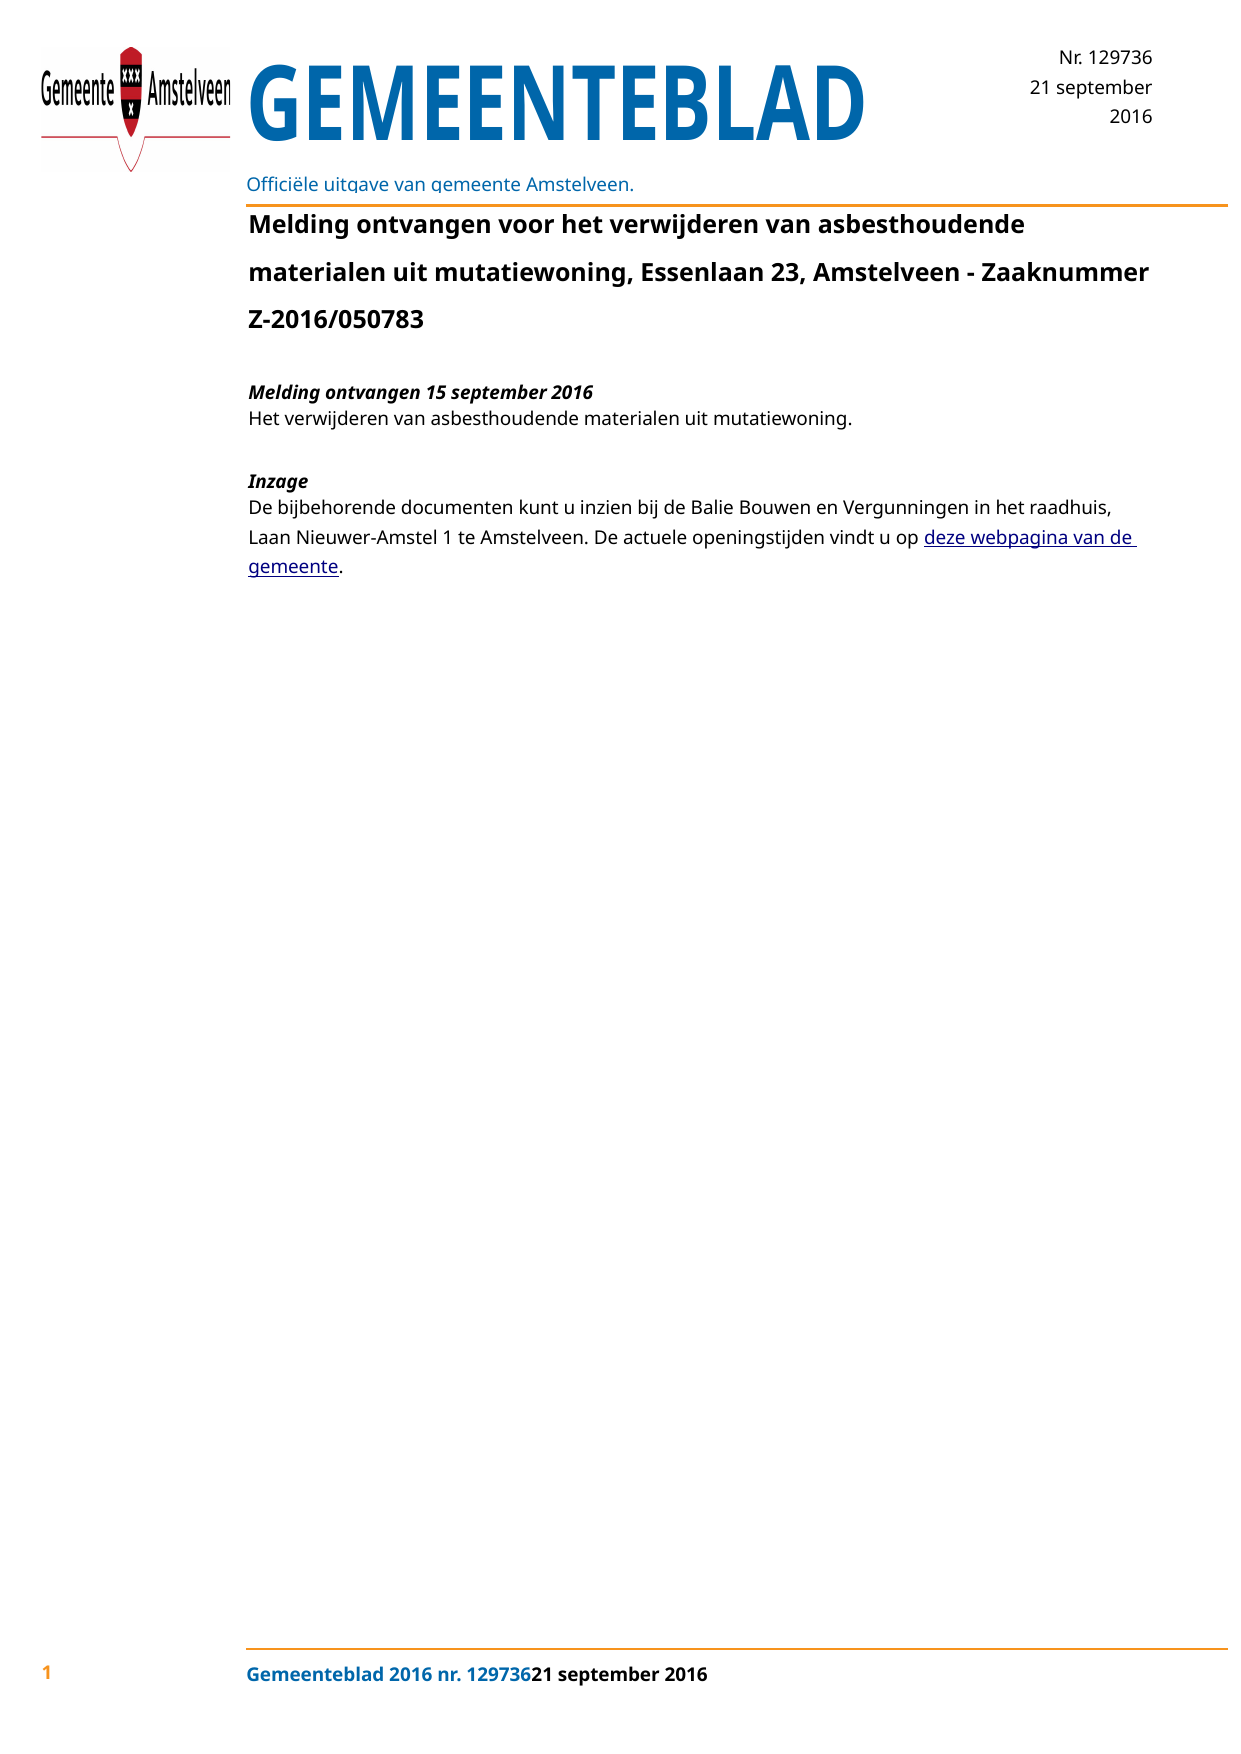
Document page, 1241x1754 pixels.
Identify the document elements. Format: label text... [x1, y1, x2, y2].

text Melding ontvangen 15 september 2016 [248, 379, 1152, 405]
text Inzage [248, 469, 1152, 494]
text De bijbehorende documenten kunt u inzien bij de Balie Bouwen en Vergunningen in het raadhuis, Laan Nieuwer-Amstel 1 te Amstelveen. De actuele openingstijden vindt u op deze webpagina van de gemeente. [248, 494, 1152, 579]
text Melding ontvangen voor het verwijderen van asbesthoudende materialen uit mutatiewoning, Essenlaan 23, Amstelveen - Zaaknummer Z-2016/050783 [248, 207, 1152, 336]
text Het verwijderen van asbesthoudende materialen uit mutatiewoning. [248, 405, 1152, 431]
picture [41, 47, 231, 172]
